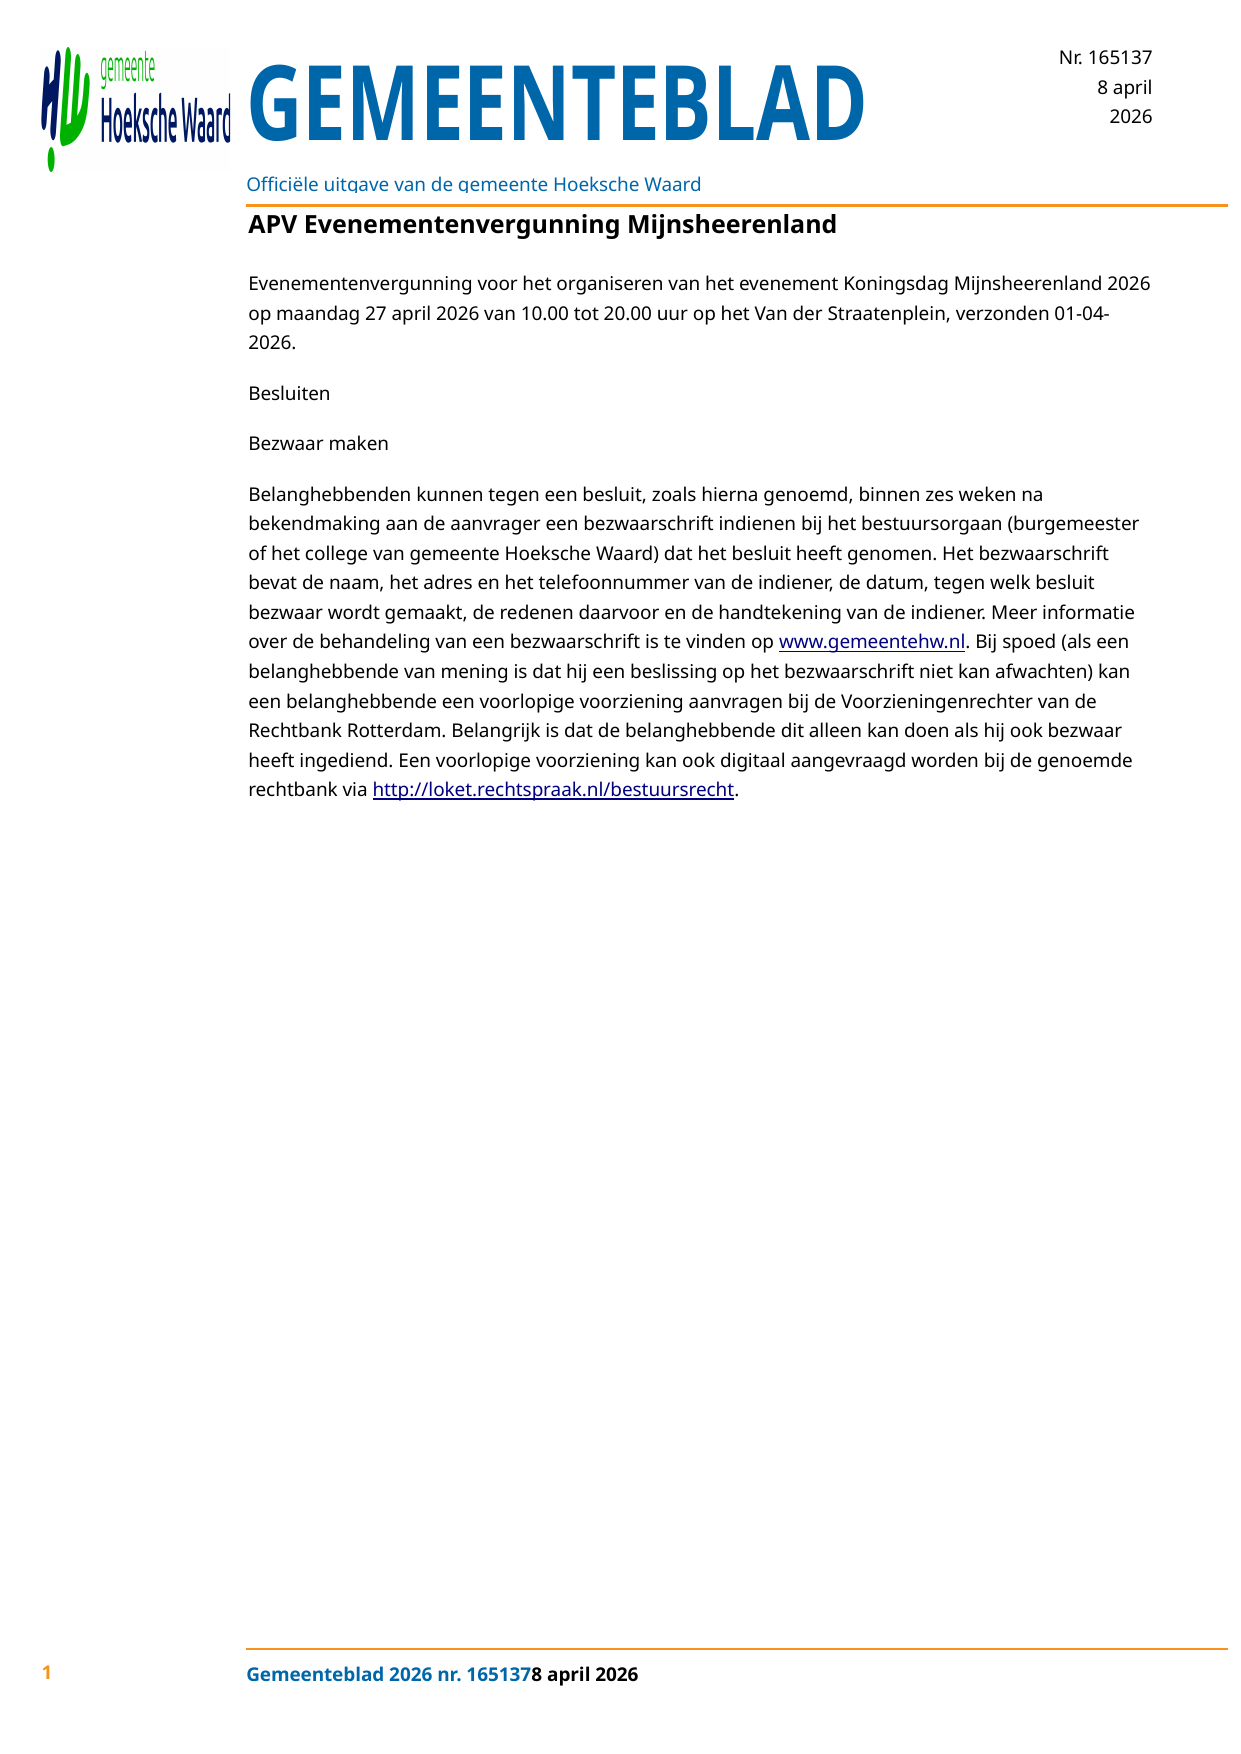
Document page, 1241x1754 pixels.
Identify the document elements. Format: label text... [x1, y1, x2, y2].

picture [41, 47, 231, 172]
text Bezwaar maken [248, 430, 1152, 456]
text Evenementenvergunning voor het organiseren van het evenement Koningsdag Mijnsheerenland 2026 op maandag 27 april 2026 van 10.00 tot 20.00 uur op het Van der Straatenplein, verzonden 01-04-2026. [248, 270, 1152, 355]
text APV Evenementenvergunning Mijnsheerenland [248, 207, 1152, 241]
text Belanghebbenden kunnen tegen een besluit, zoals hierna genoemd, binnen zes weken na bekendmaking aan de aanvrager een bezwaarschrift indienen bij het bestuursorgaan (burgemeester of het college van gemeente Hoeksche Waard) dat het besluit heeft genomen. Het bezwaarschrift bevat de naam, het adres en het telefoonnummer van de indiener, de datum, tegen welk besluit bezwaar wordt gemaakt, de redenen daarvoor en de handtekening van de indiener. Meer informatie over de behandeling van een bezwaarschrift is te vinden op www.gemeentehw.nl. Bij spoed (als een belanghebbende van mening is dat hij een beslissing op het bezwaarschrift niet kan afwachten) kan een belanghebbende een voorlopige voorziening aanvragen bij de Voorzieningenrechter van de Rechtbank Rotterdam. Belangrijk is dat de belanghebbende dit alleen kan doen als hij ook bezwaar heeft ingediend. Een voorlopige voorziening kan ook digitaal aangevraagd worden bij de genoemde rechtbank via http://loket.rechtspraak.nl/bestuursrecht. [248, 481, 1152, 802]
text Besluiten [248, 380, 1152, 406]
